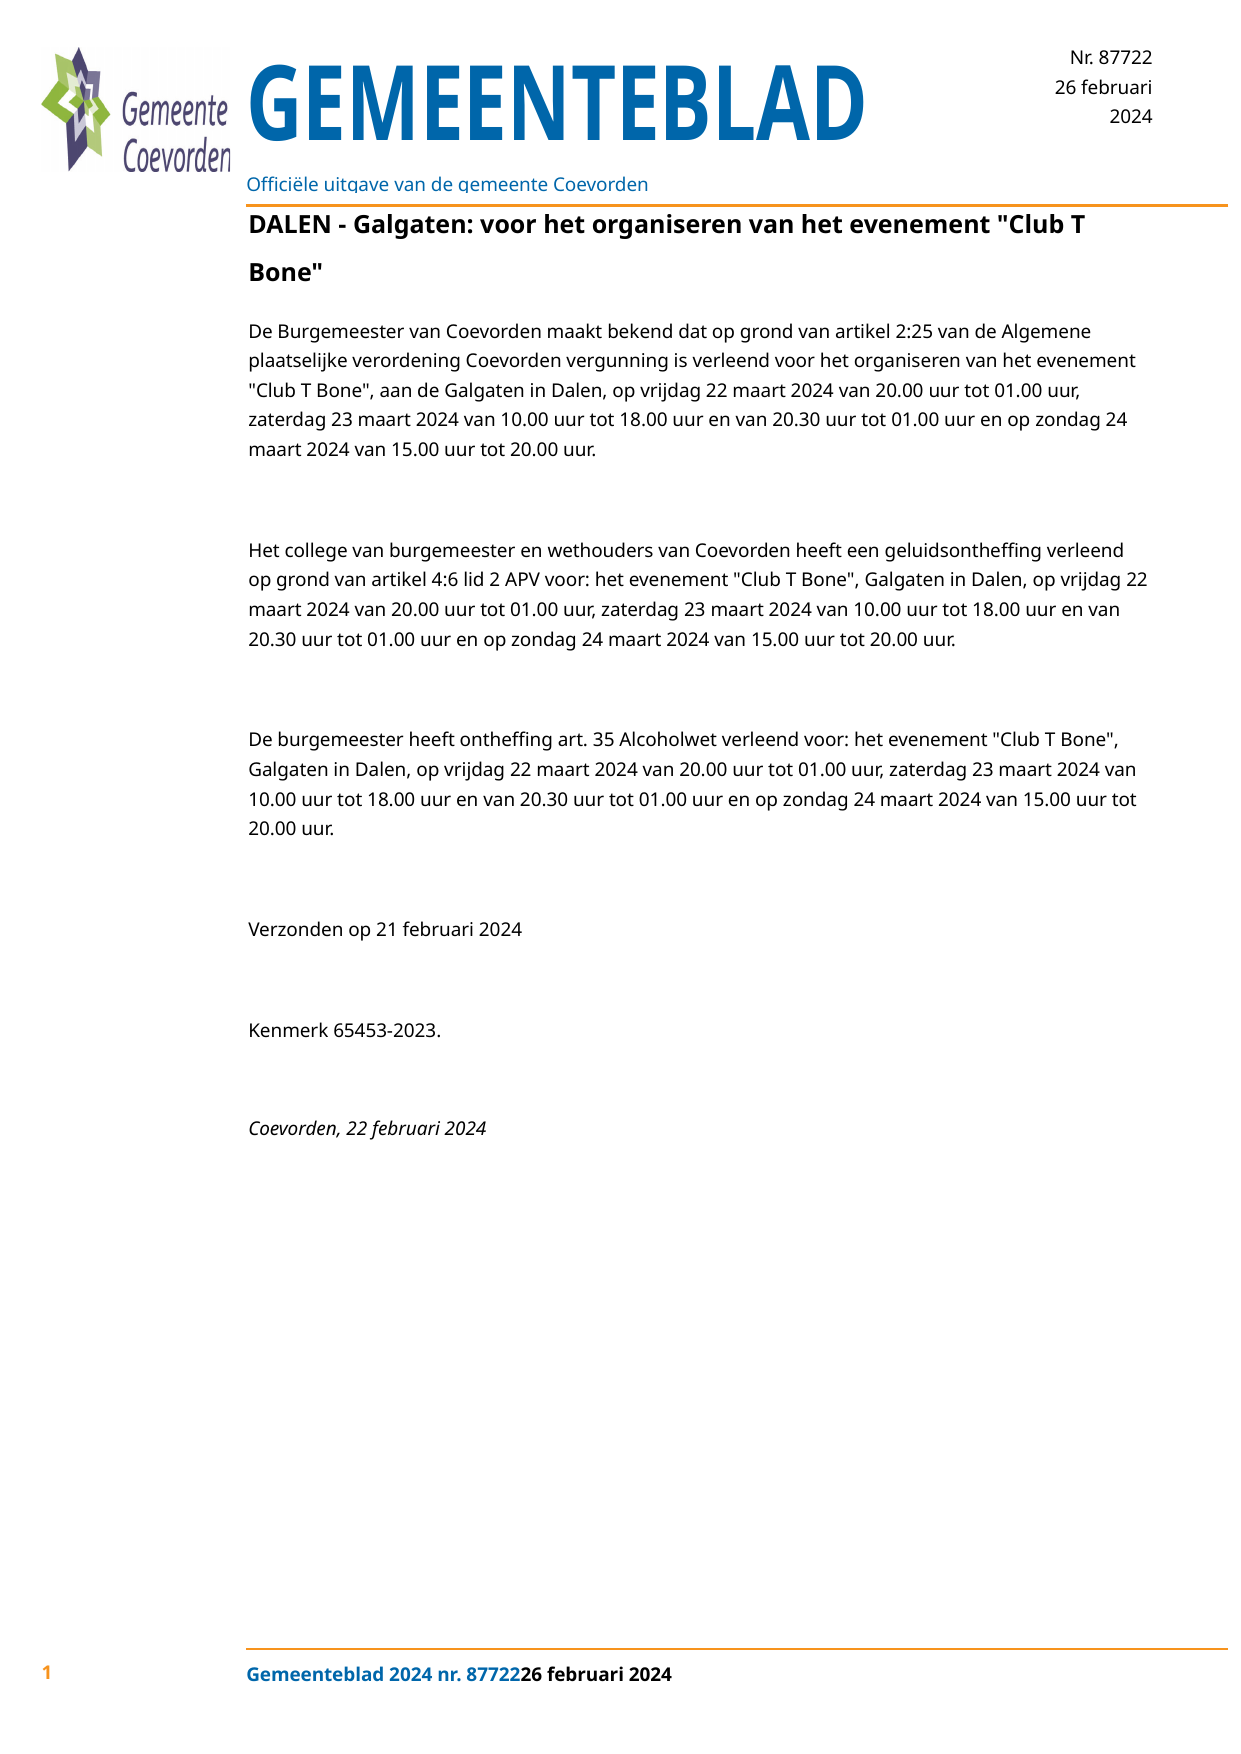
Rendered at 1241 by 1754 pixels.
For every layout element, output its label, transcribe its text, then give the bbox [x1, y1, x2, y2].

text De Burgemeester van Coevorden maakt bekend dat op grond van artikel 2:25 van de Algemene plaatselijke verordening Coevorden vergunning is verleend voor het organiseren van het evenement "Club T Bone", aan de Galgaten in Dalen, op vrijdag 22 maart 2024 van 20.00 uur tot 01.00 uur, zaterdag 23 maart 2024 van 10.00 uur tot 18.00 uur en van 20.30 uur tot 01.00 uur en op zondag 24 maart 2024 van 15.00 uur tot 20.00 uur. [248, 318, 1152, 462]
text Kenmerk 65453-2023. [248, 1017, 1152, 1043]
text Het college van burgemeester en wethouders van Coevorden heeft een geluidsontheffing verleend op grond van artikel 4:6 lid 2 APV voor: het evenement "Club T Bone", Galgaten in Dalen, op vrijdag 22 maart 2024 van 20.00 uur tot 01.00 uur, zaterdag 23 maart 2024 van 10.00 uur tot 18.00 uur en van 20.30 uur tot 01.00 uur en op zondag 24 maart 2024 van 15.00 uur tot 20.00 uur. [248, 537, 1152, 652]
text Verzonden op 21 februari 2024 [248, 916, 1152, 942]
text Coevorden, 22 februari 2024 [248, 1115, 1152, 1141]
picture [41, 47, 231, 172]
text De burgemeester heeft ontheffing art. 35 Alcoholwet verleend voor: het evenement "Club T Bone", Galgaten in Dalen, op vrijdag 22 maart 2024 van 20.00 uur tot 01.00 uur, zaterdag 23 maart 2024 van 10.00 uur tot 18.00 uur en van 20.30 uur tot 01.00 uur en op zondag 24 maart 2024 van 15.00 uur tot 20.00 uur. [248, 727, 1152, 841]
text DALEN - Galgaten: voor het organiseren van het evenement "Club T Bone" [248, 207, 1152, 288]
